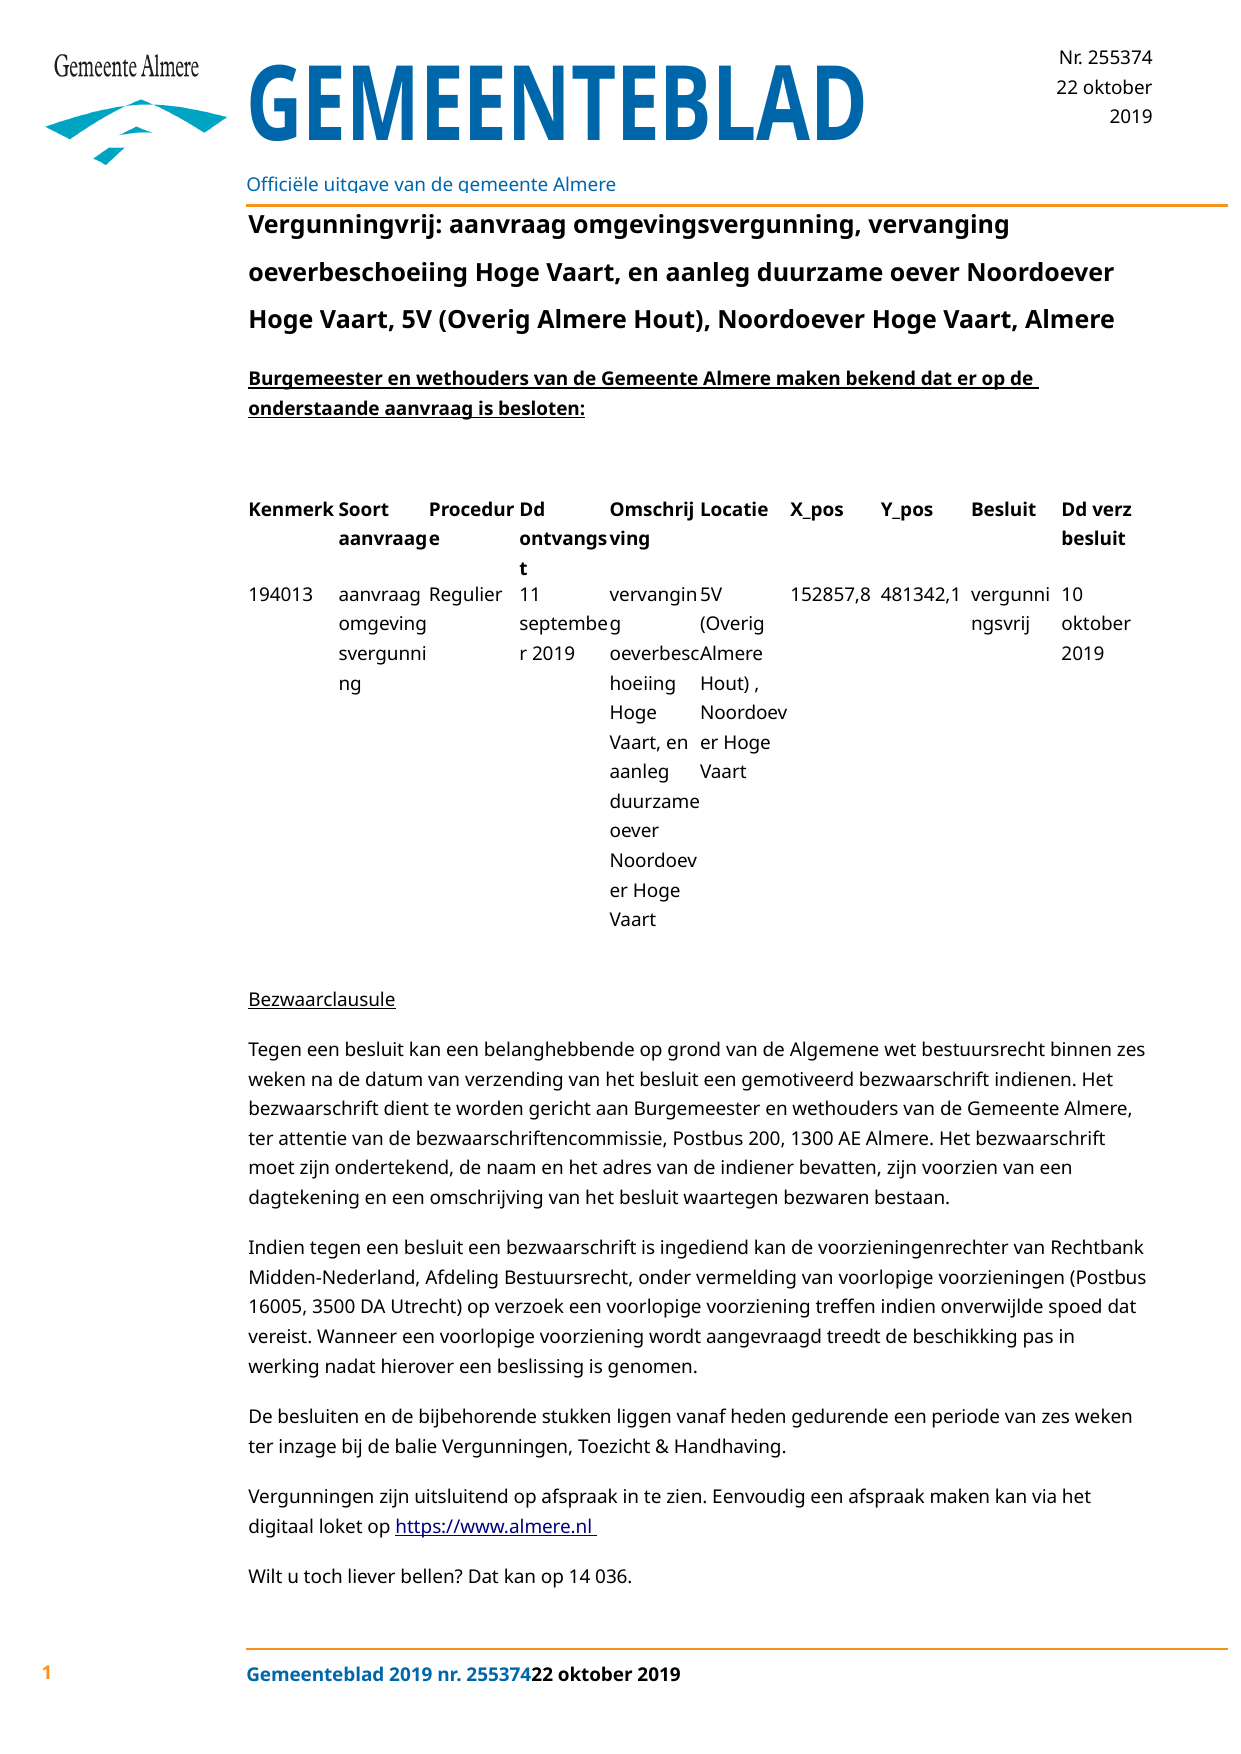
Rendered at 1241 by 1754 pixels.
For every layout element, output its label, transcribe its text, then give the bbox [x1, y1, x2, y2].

table_cell 481342,1 [881, 581, 971, 932]
table_cell 11 september 2019 [519, 581, 609, 932]
text Bezwaarclausule [248, 986, 1152, 1011]
text De besluiten en de bijbehorende stukken liggen vanaf heden gedurende een periode van zes weken ter inzage bij de balie Vergunningen, Toezicht & Handhaving. [248, 1403, 1152, 1458]
text Indien tegen een besluit een bezwaarschrift is ingediend kan de voorzieningenrechter van Rechtbank Midden-Nederland, Afdeling Bestuursrecht, onder vermelding van voorlopige voorzieningen (Postbus 16005, 3500 DA Utrecht) op verzoek een voorlopige voorziening treffen indien onverwijlde spoed dat vereist. Wanneer een voorlopige voorziening wordt aangevraagd treedt de beschikking pas in werking nadat hierover een beslissing is genomen. [248, 1234, 1152, 1378]
table_header Dd verz besluit [1061, 496, 1152, 581]
text Burgemeester en wethouders van de Gemeente Almere maken bekend dat er op de onderstaande aanvraag is besloten: [248, 366, 1152, 421]
text Vergunningen zijn uitsluitend op afspraak in te zien. Eenvoudig een afspraak maken kan via het digitaal loket op https://www.almere.nl [248, 1483, 1152, 1538]
table_cell Regulier [429, 581, 519, 932]
table_header Besluit [971, 496, 1061, 581]
text Vergunningvrij: aanvraag omgevingsvergunning, vervanging oeverbeschoeiing Hoge Vaart, en aanleg duurzame oever Noordoever Hoge Vaart, 5V (Overig Almere Hout), Noordoever Hoge Vaart, Almere [248, 207, 1152, 336]
text Wilt u toch liever bellen? Dat kan op 14 036. [248, 1563, 1152, 1589]
table_cell vergunningsvrij [971, 581, 1061, 932]
table_header Soort aanvraag [338, 496, 429, 581]
table_cell aanvraag omgevingsvergunning [338, 581, 429, 932]
table_header Kenmerk [248, 496, 338, 581]
table_header Dd ontvangst [519, 496, 609, 581]
table_header X_pos [790, 496, 881, 581]
table_cell vervanging oeverbeschoeiing Hoge Vaart, en aanleg duurzame oever Noordoever Hoge Vaart [609, 581, 700, 932]
text Tegen een besluit kan een belanghebbende op grond van de Algemene wet bestuursrecht binnen zes weken na de datum van verzending van het besluit een gemotiveerd bezwaarschrift indienen. Het bezwaarschrift dient te worden gericht aan Burgemeester en wethouders van de Gemeente Almere, ter attentie van de bezwaarschriftencommissie, Postbus 200, 1300 AE Almere. Het bezwaarschrift moet zijn ondertekend, de naam en het adres van de indiener bevatten, zijn voorzien van een dagtekening en een omschrijving van het besluit waartegen bezwaren bestaan. [248, 1036, 1152, 1210]
table_header Locatie [700, 496, 790, 581]
table_cell 194013 [248, 581, 338, 932]
table_cell 10 oktober 2019 [1061, 581, 1152, 932]
table_header Y_pos [881, 496, 971, 581]
table_header Procedure [429, 496, 519, 581]
table_cell 5V (Overig Almere Hout) , Noordoever Hoge Vaart [700, 581, 790, 932]
table_cell 152857,8 [790, 581, 881, 932]
table_header Omschrijving [609, 496, 700, 581]
picture [41, 47, 231, 172]
